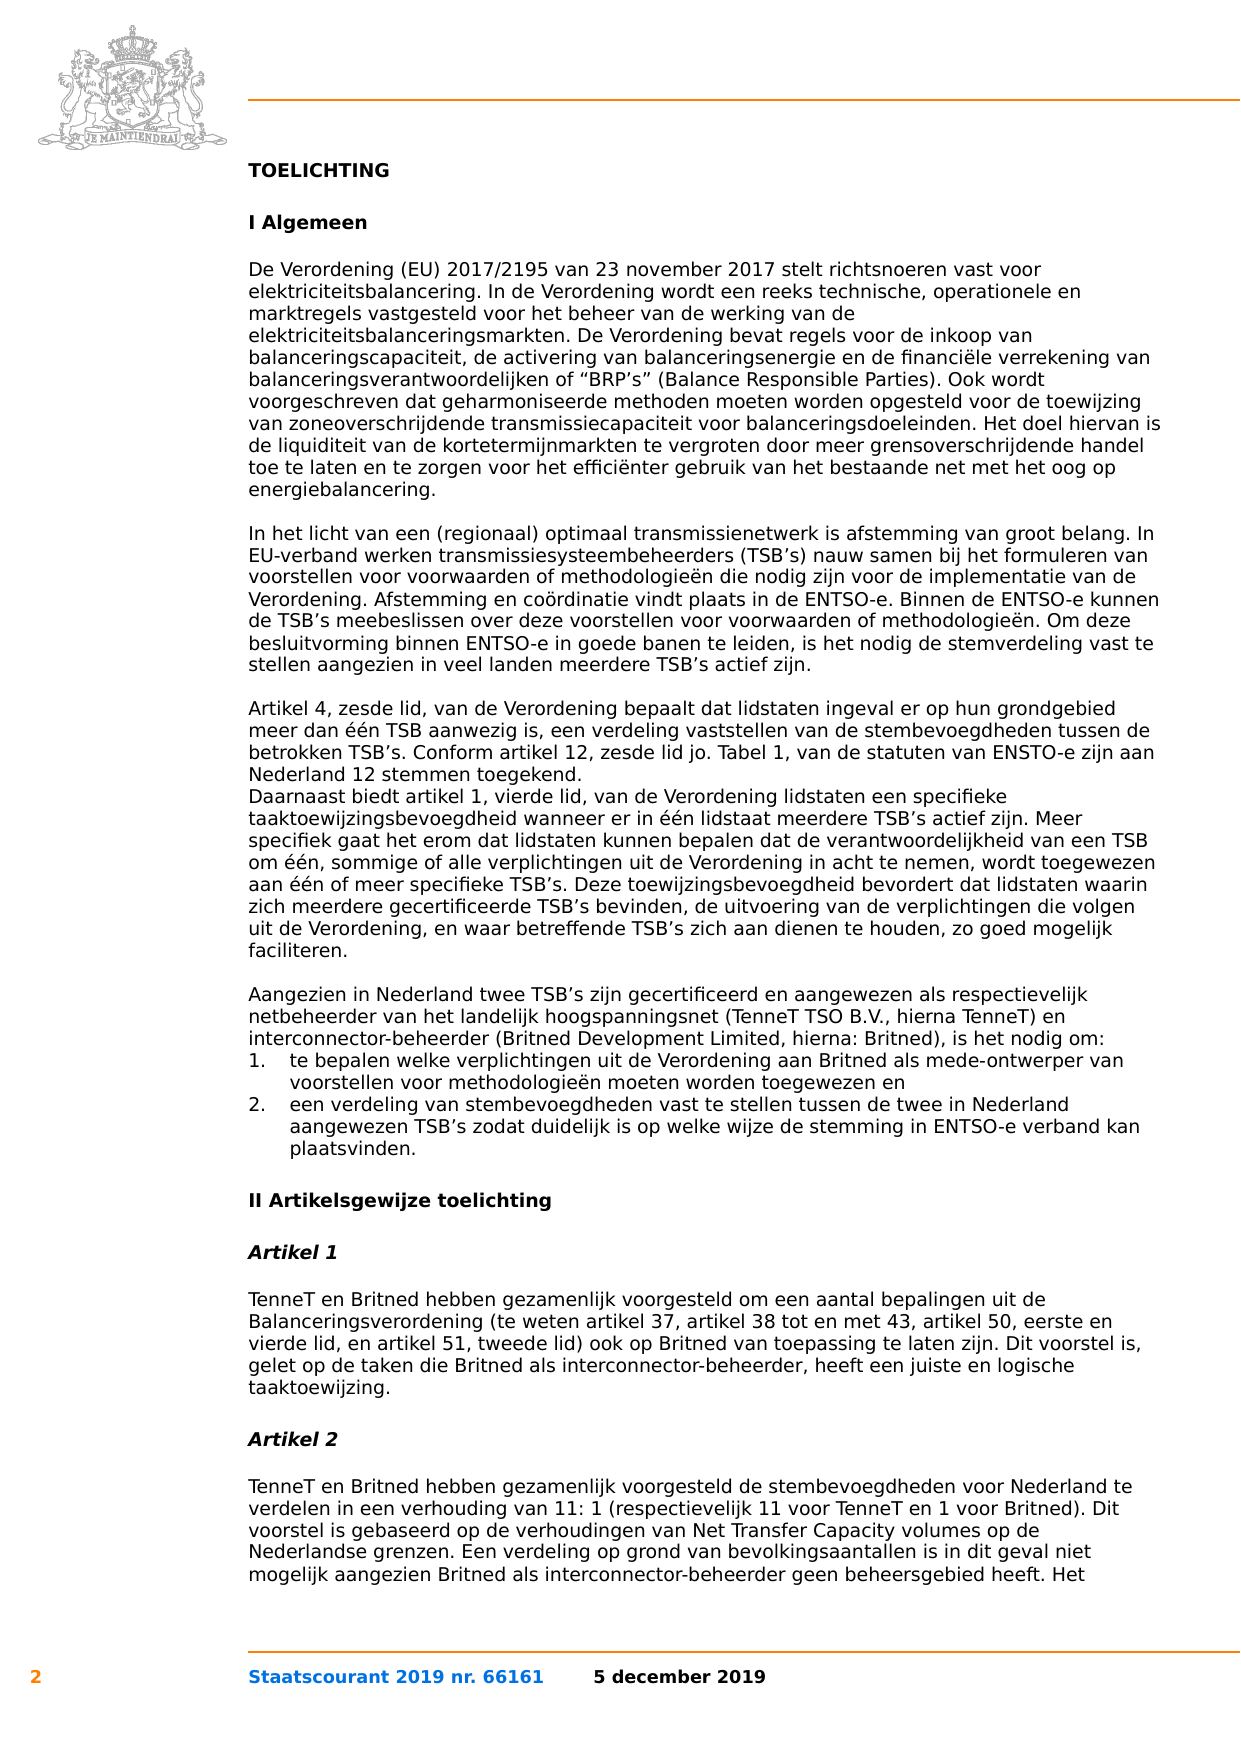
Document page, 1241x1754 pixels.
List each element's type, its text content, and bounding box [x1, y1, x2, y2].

text 1. te bepalen welke verplichtingen uit de Verordening aan Britned als mede-ontwerper van voorstellen voor methodologieën moeten worden toegewezen en [248, 1050, 1163, 1094]
subtitle TOELICHTING [248, 160, 1163, 182]
text 2. een verdeling van stembevoegdheden vast te stellen tussen de twee in Nederland aangewezen TSB’s zodat duidelijk is op welke wijze de stemming in ENTSO-e verband kan plaatsvinden. [248, 1094, 1163, 1160]
subtitle Artikel 1 [248, 1242, 1163, 1264]
subtitle II Artikelsgewijze toelichting [248, 1190, 1163, 1212]
text Daarnaast biedt artikel 1, vierde lid, van de Verordening lidstaten een specifieke taaktoewijzingsbevoegdheid wanneer er in één lidstaat meerdere TSB’s actief zijn. Meer specifiek gaat het erom dat lidstaten kunnen bepalen dat de verantwoordelijkheid van een TSB om één, sommige of alle verplichtingen uit de Verordening in acht te nemen, wordt toegewezen aan één of meer specifieke TSB’s. Deze toewijzingsbevoegdheid bevordert dat lidstaten waarin zich meerdere gecertificeerde TSB’s bevinden, de uitvoering van de verplichtingen die volgen uit de Verordening, en waar betreffende TSB’s zich aan dienen te houden, zo goed mogelijk faciliteren. [248, 786, 1163, 962]
picture [38, 25, 227, 150]
text Artikel 4, zesde lid, van de Verordening bepaalt dat lidstaten ingeval er op hun grondgebied meer dan één TSB aanwezig is, een verdeling vaststellen van de stembevoegdheden tussen de betrokken TSB’s. Conform artikel 12, zesde lid jo. Tabel 1, van de statuten van ENSTO-e zijn aan Nederland 12 stemmen toegekend. [248, 698, 1163, 786]
subtitle I Algemeen [248, 212, 1163, 234]
text Aangezien in Nederland twee TSB’s zijn gecertificeerd en aangewezen als respectievelijk netbeheerder van het landelijk hoogspanningsnet (TenneT TSO B.V., hierna TenneT) en interconnector-beheerder (Britned Development Limited, hierna: Britned), is het nodig om: [248, 984, 1163, 1050]
subtitle Artikel 2 [248, 1428, 1163, 1451]
text De Verordening (EU) 2017/2195 van 23 november 2017 stelt richtsnoeren vast voor elektriciteitsbalancering. In de Verordening wordt een reeks technische, operationele en marktregels vastgesteld voor het beheer van de werking van de elektriciteitsbalanceringsmarkten. De Verordening bevat regels voor de inkoop van balanceringscapaciteit, de activering van balanceringsenergie en de financiële verrekening van balanceringsverantwoordelijken of “BRP’s” (Balance Responsible Parties). Ook wordt voorgeschreven dat geharmoniseerde methoden moeten worden opgesteld voor de toewijzing van zoneoverschrijdende transmissiecapaciteit voor balanceringsdoeleinden. Het doel hiervan is de liquiditeit van de kortetermijnmarkten te vergroten door meer grensoverschrijdende handel toe te laten en te zorgen voor het efficiënter gebruik van het bestaande net met het oog op energiebalancering. [248, 259, 1163, 501]
text In het licht van een (regionaal) optimaal transmissienetwerk is afstemming van groot belang. In EU-verband werken transmissiesysteembeheerders (TSB’s) nauw samen bij het formuleren van voorstellen voor voorwaarden of methodologieën die nodig zijn voor de implementatie van de Verordening. Afstemming en coördinatie vindt plaats in de ENTSO-e. Binnen de ENTSO-e kunnen de TSB’s meebeslissen over deze voorstellen voor voorwaarden of methodologieën. Om deze besluitvorming binnen ENTSO-e in goede banen te leiden, is het nodig de stemverdeling vast te stellen aangezien in veel landen meerdere TSB’s actief zijn. [248, 522, 1163, 676]
text TenneT en Britned hebben gezamenlijk voorgesteld om een aantal bepalingen uit de Balanceringsverordening (te weten artikel 37, artikel 38 tot en met 43, artikel 50, eerste en vierde lid, en artikel 51, tweede lid) ook op Britned van toepassing te laten zijn. Dit voorstel is, gelet op de taken die Britned als interconnector-beheerder, heeft een juiste en logische taaktoewijzing. [248, 1289, 1163, 1398]
text TenneT en Britned hebben gezamenlijk voorgesteld de stembevoegdheden voor Nederland te verdelen in een verhouding van 11: 1 (respectievelijk 11 voor TenneT en 1 voor Britned). Dit voorstel is gebaseerd op de verhoudingen van Net Transfer Capacity volumes op de Nederlandse grenzen. Een verdeling op grond van bevolkingsaantallen is in dit geval niet mogelijk aangezien Britned als interconnector-beheerder geen beheersgebied heeft. Het [248, 1476, 1163, 1585]
